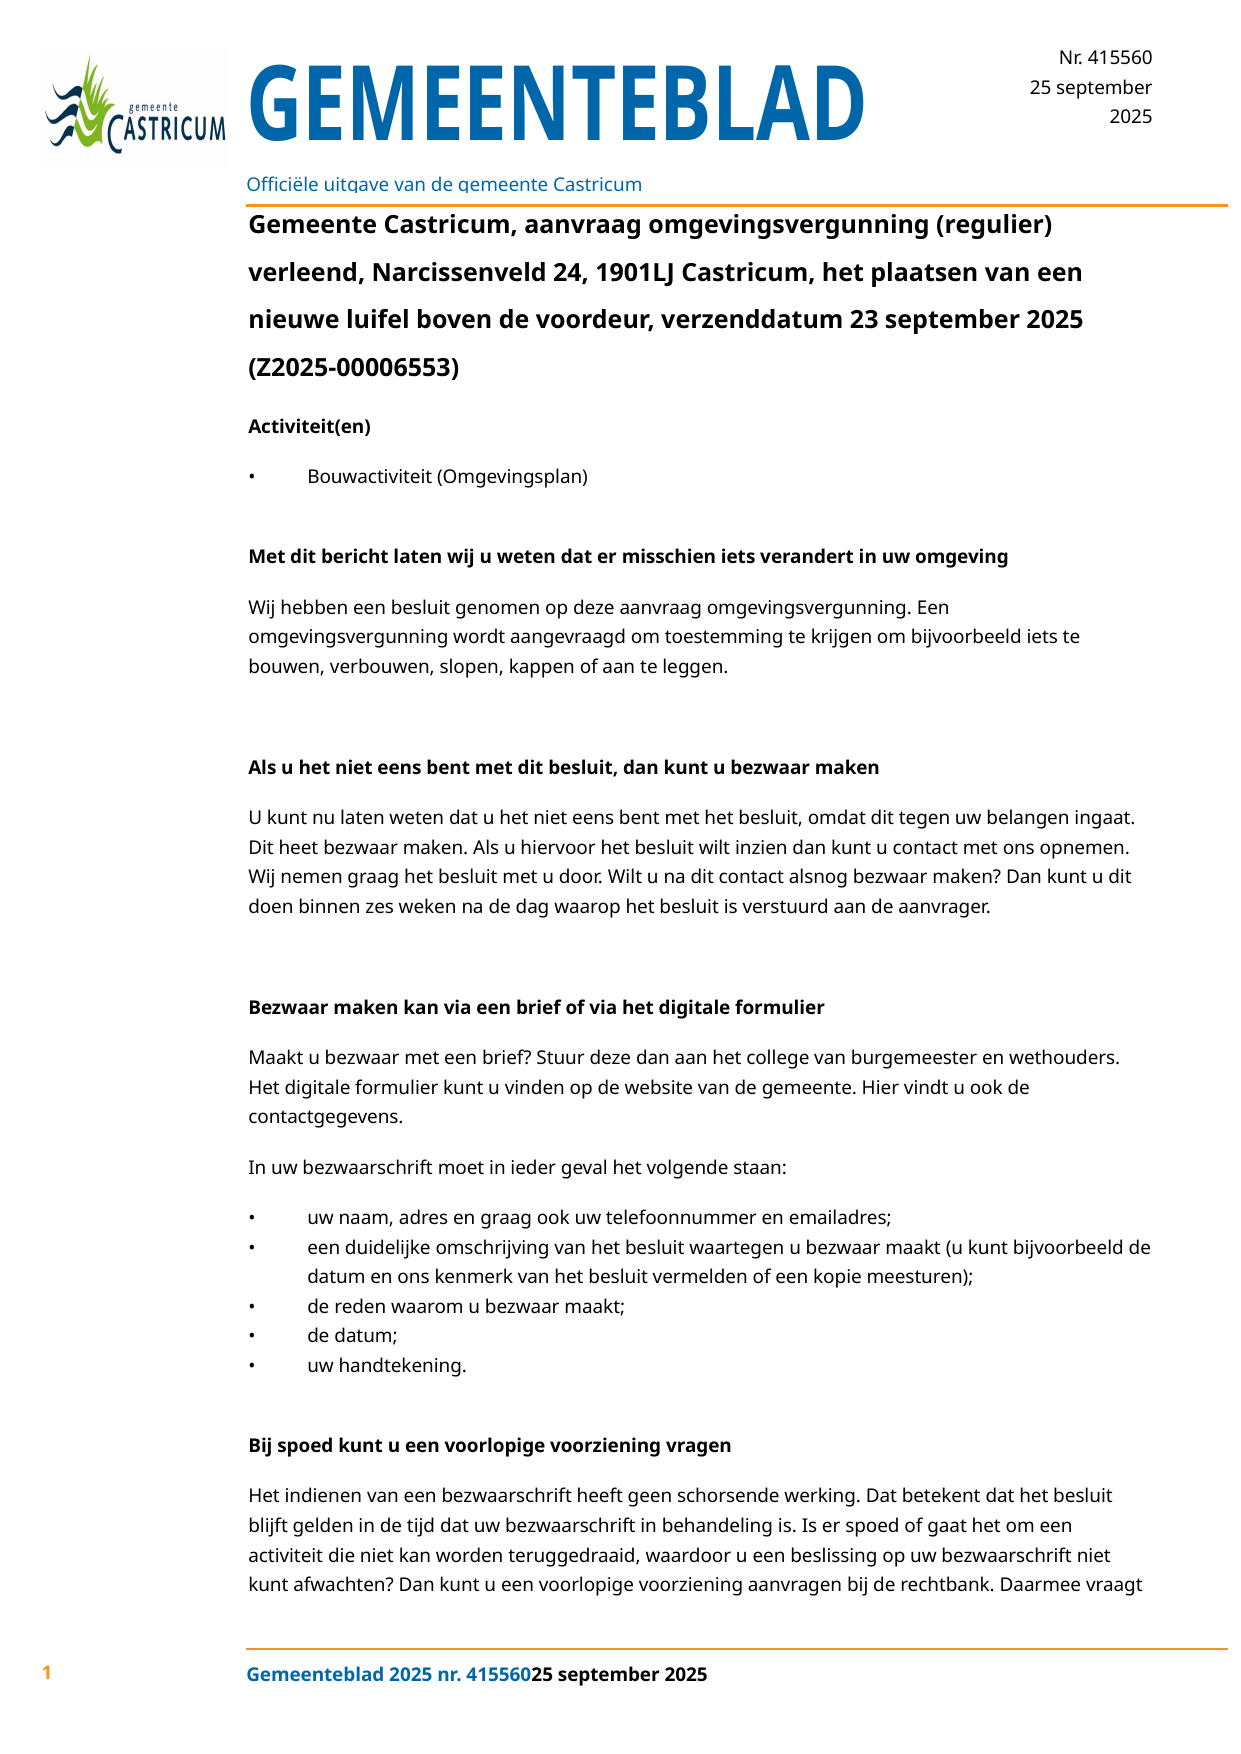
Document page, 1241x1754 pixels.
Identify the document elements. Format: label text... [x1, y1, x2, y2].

text In uw bezwaarschrift moet in ieder geval het volgende staan: [248, 1154, 1152, 1180]
list uw handtekening. [248, 1352, 1152, 1378]
text Als u het niet eens bent met dit besluit, dan kunt u bezwaar maken [248, 754, 1152, 780]
text Wij hebben een besluit genomen op deze aanvraag omgevingsvergunning. Een omgevingsvergunning wordt aangevraagd om toestemming te krijgen om bijvoorbeeld iets te bouwen, verbouwen, slopen, kappen of aan te leggen. [248, 594, 1152, 679]
picture [41, 47, 231, 172]
list uw naam, adres en graag ook uw telefoonnummer en emailadres; [248, 1204, 1152, 1230]
list de reden waarom u bezwaar maakt; [248, 1293, 1152, 1319]
list de datum; [248, 1323, 1152, 1348]
text Bezwaar maken kan via een brief of via het digitale formulier [248, 994, 1152, 1020]
list Bouwactiviteit (Omgevingsplan) [248, 463, 1152, 489]
text Activiteit(en) [248, 413, 1152, 439]
text U kunt nu laten weten dat u het niet eens bent met het besluit, omdat dit tegen uw belangen ingaat. Dit heet bezwaar maken. Als u hiervoor het besluit wilt inzien dan kunt u contact met ons opnemen. Wij nemen graag het besluit met u door. Wilt u na dit contact alsnog bezwaar maken? Dan kunt u dit doen binnen zes weken na de dag waarop het besluit is verstuurd aan de aanvrager. [248, 804, 1152, 919]
text Maakt u bezwaar met een brief? Stuur deze dan aan het college van burgemeester en wethouders. Het digitale formulier kunt u vinden op de website van de gemeente. Hier vindt u ook de contactgegevens. [248, 1044, 1152, 1129]
text Met dit bericht laten wij u weten dat er misschien iets verandert in uw omgeving [248, 543, 1152, 569]
list een duidelijke omschrijving van het besluit waartegen u bezwaar maakt (u kunt bijvoorbeeld de datum en ons kenmerk van het besluit vermelden of een kopie meesturen); [248, 1234, 1152, 1289]
text Gemeente Castricum, aanvraag omgevingsvergunning (regulier) verleend, Narcissenveld 24, 1901LJ Castricum, het plaatsen van een nieuwe luifel boven de voordeur, verzenddatum 23 september 2025 (Z2025-00006553) [248, 207, 1152, 384]
text Bij spoed kunt u een voorlopige voorziening vragen [248, 1432, 1152, 1458]
text Het indienen van een bezwaarschrift heeft geen schorsende werking. Dat betekent dat het besluit blijft gelden in de tijd dat uw bezwaarschrift in behandeling is. Is er spoed of gaat het om een activiteit die niet kan worden teruggedraaid, waardoor u een beslissing op uw bezwaarschrift niet kunt afwachten? Dan kunt u een voorlopige voorziening aanvragen bij de rechtbank. Daarmee vraagt [248, 1483, 1152, 1597]
